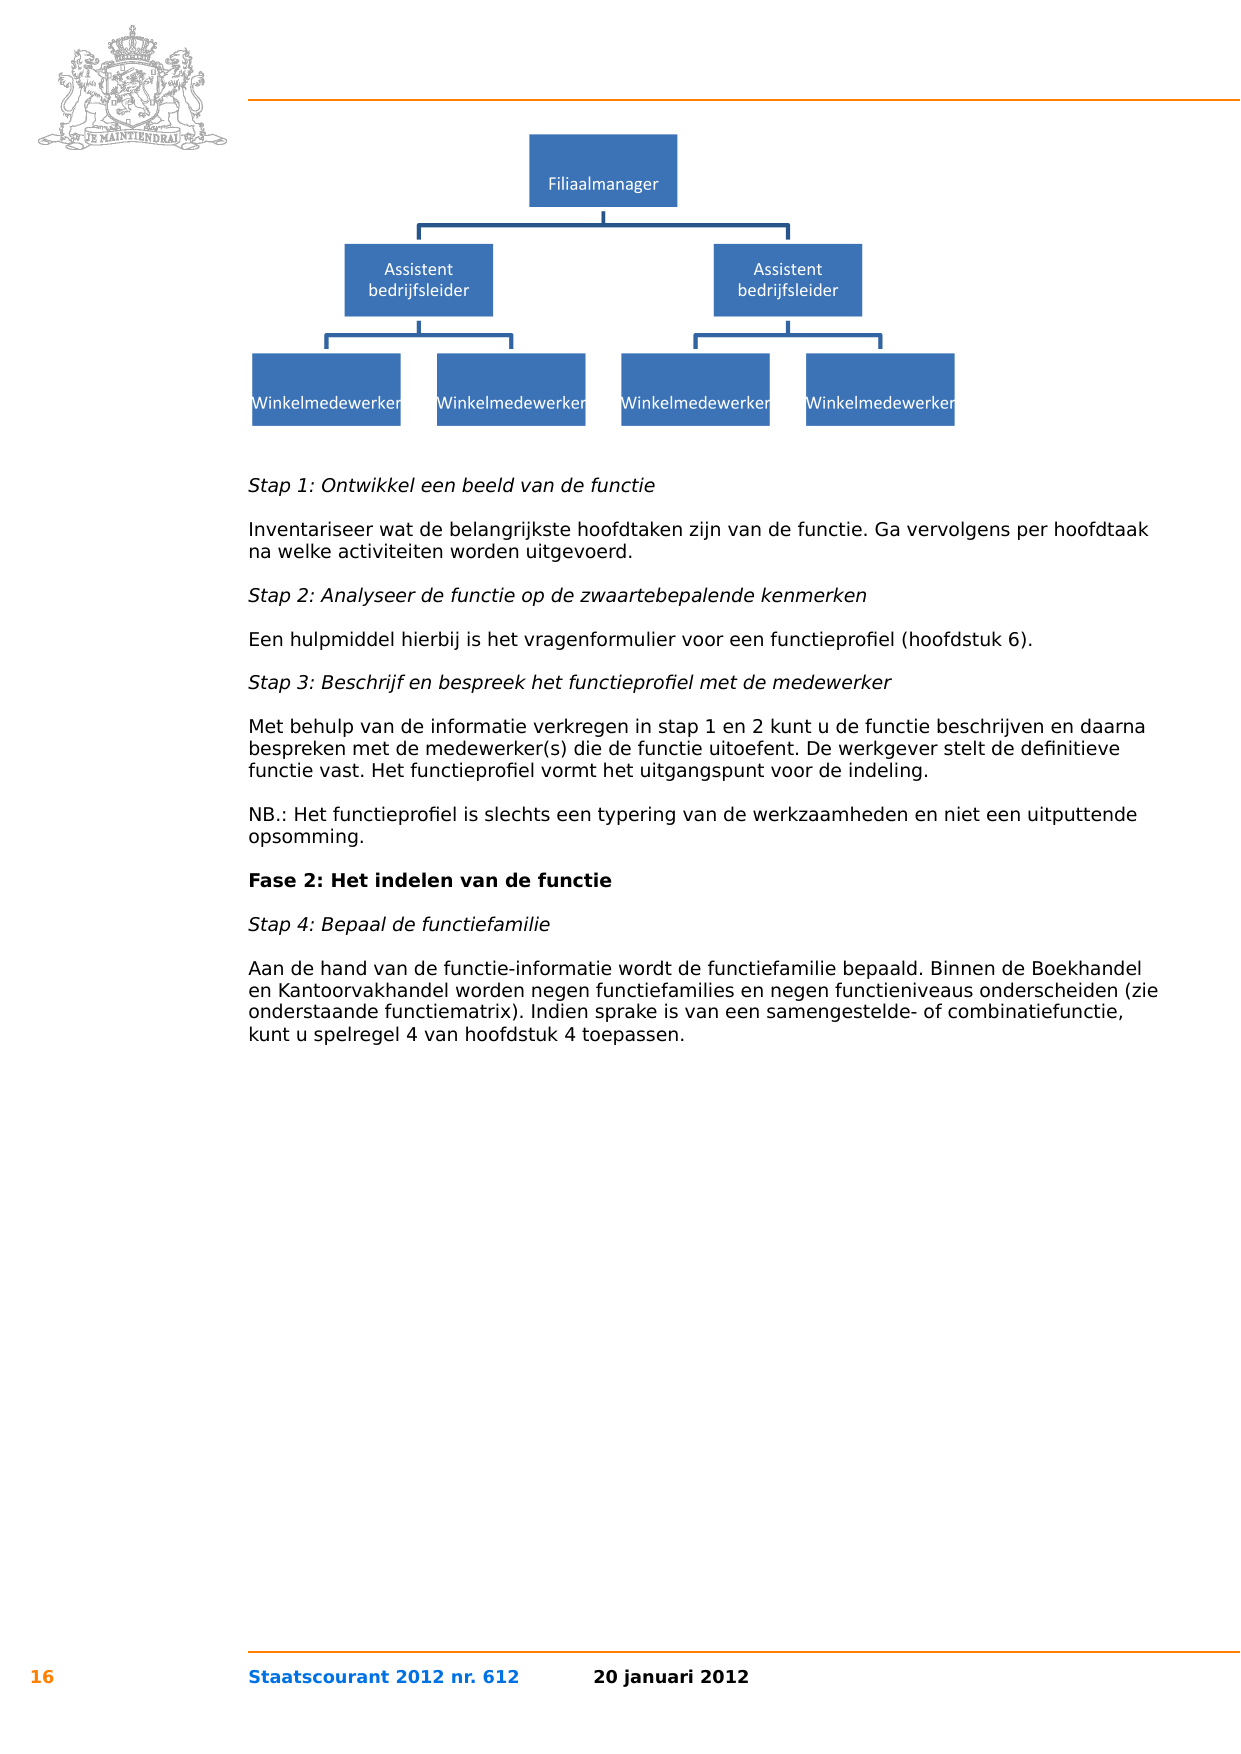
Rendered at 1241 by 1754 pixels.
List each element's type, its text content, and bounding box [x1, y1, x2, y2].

subtitle Fase 2: Het indelen van de functie [248, 870, 1163, 892]
text Een hulpmiddel hierbij is het vragenformulier voor een functieprofiel (hoofdstuk 6). [248, 628, 1163, 650]
subtitle Stap 3: Beschrijf en bespreek het functieprofiel met de medewerker [248, 672, 1163, 694]
picture [38, 25, 227, 150]
subtitle Stap 4: Bepaal de functiefamilie [248, 914, 1163, 936]
picture [248, 130, 957, 431]
subtitle Stap 2: Analyseer de functie op de zwaartebepalende kenmerken [248, 584, 1163, 607]
text Inventariseer wat de belangrijkste hoofdtaken zijn van de functie. Ga vervolgens per hoofdtaak na welke activiteiten worden uitgevoerd. [248, 519, 1163, 563]
subtitle Stap 1: Ontwikkel een beeld van de functie [248, 475, 1163, 497]
text Aan de hand van de functie-informatie wordt de functiefamilie bepaald. Binnen de Boekhandel en Kantoorvakhandel worden negen functiefamilies en negen functieniveaus onderscheiden (zie onderstaande functiematrix). Indien sprake is van een samengestelde- of combinatiefunctie, kunt u spelregel 4 van hoofdstuk 4 toepassen. [248, 957, 1163, 1045]
text Met behulp van de informatie verkregen in stap 1 en 2 kunt u de functie beschrijven en daarna bespreken met de medewerker(s) die de functie uitoefent. De werkgever stelt de definitieve functie vast. Het functieprofiel vormt het uitgangspunt voor de indeling. [248, 716, 1163, 782]
text NB.: Het functieprofiel is slechts een typering van de werkzaamheden en niet een uitputtende opsomming. [248, 804, 1163, 848]
